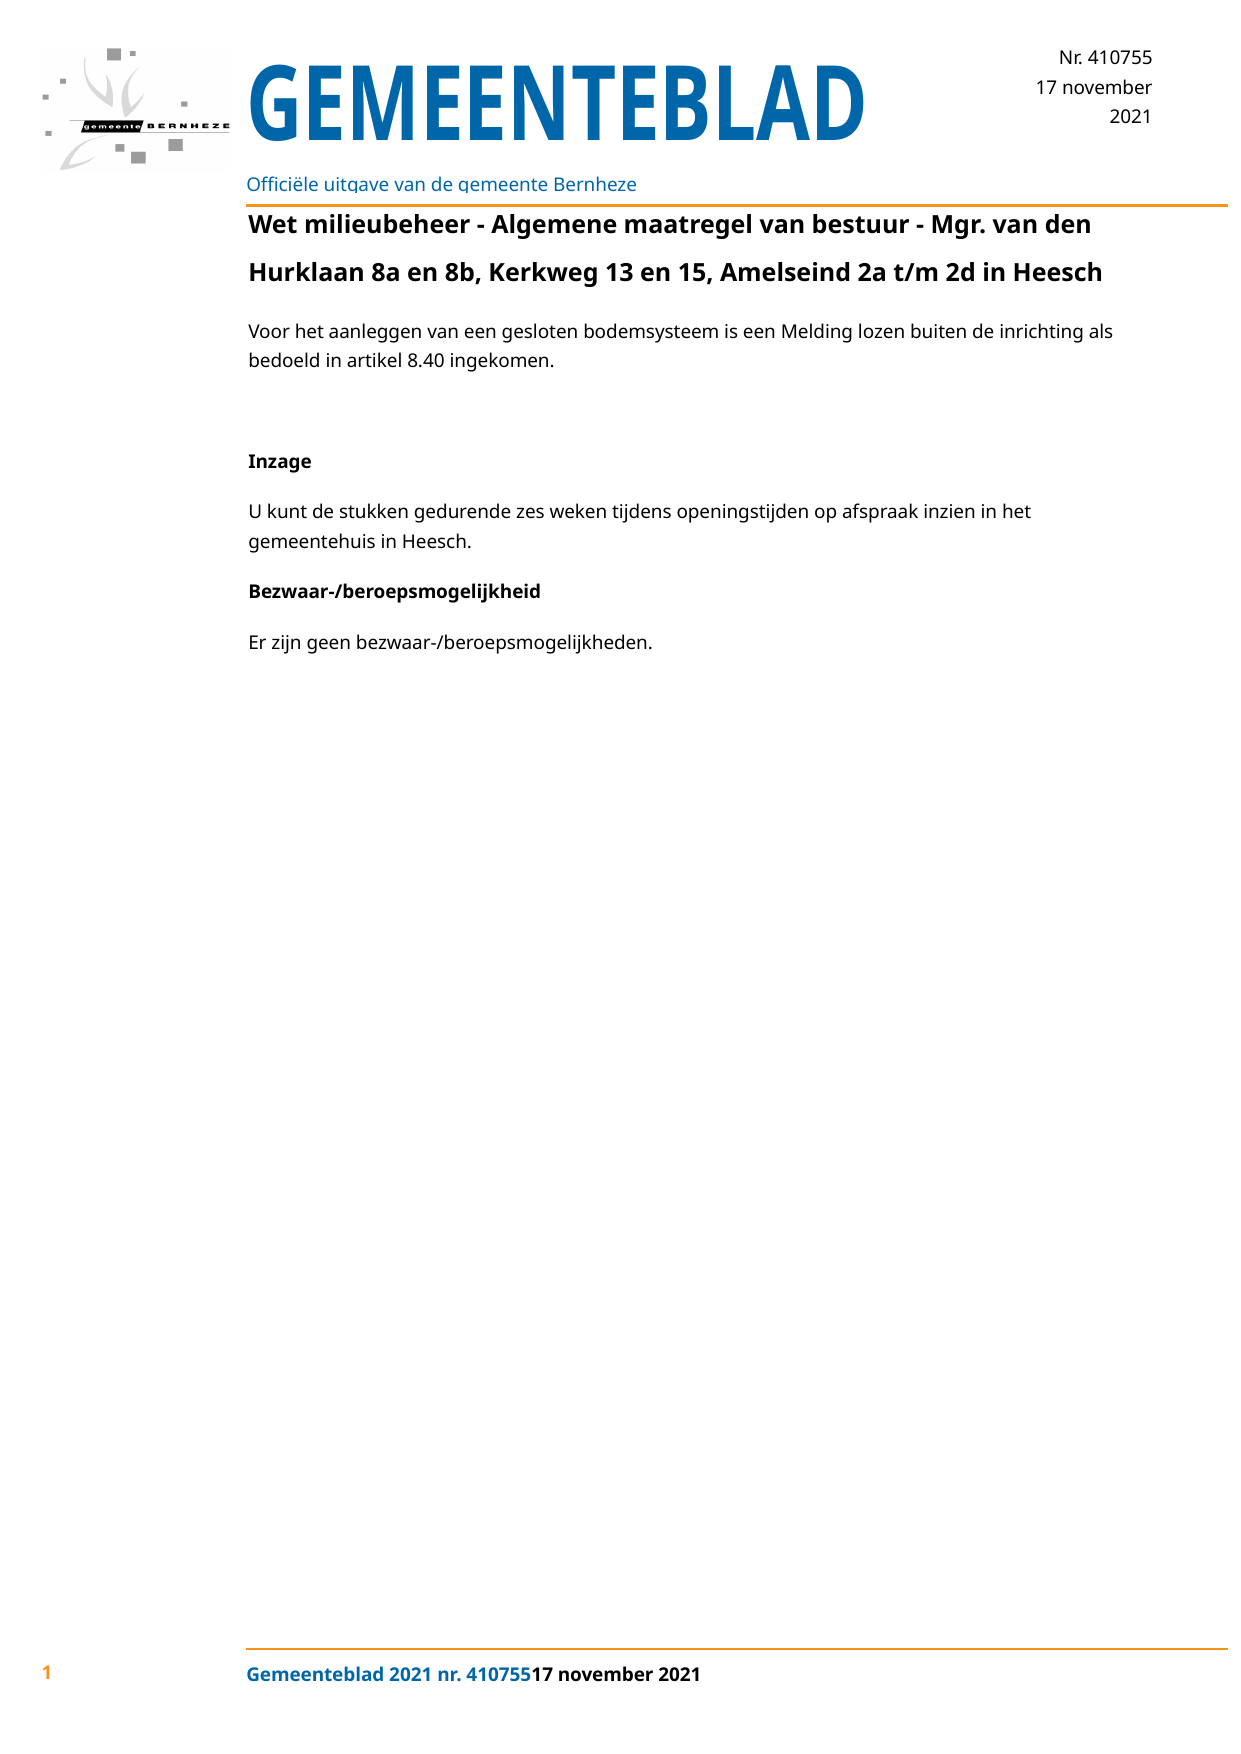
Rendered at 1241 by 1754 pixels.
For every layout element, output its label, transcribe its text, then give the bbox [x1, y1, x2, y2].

text Wet milieubeheer - Algemene maatregel van bestuur - Mgr. van den Hurklaan 8a en 8b, Kerkweg 13 en 15, Amelseind 2a t/m 2d in Heesch [248, 207, 1152, 288]
text Bezwaar-/beroepsmogelijkheid [248, 579, 1152, 604]
text Inzage [248, 448, 1152, 474]
picture [41, 47, 231, 172]
text Er zijn geen bezwaar-/beroepsmogelijkheden. [248, 629, 1152, 655]
text U kunt de stukken gedurende zes weken tijdens openingstijden op afspraak inzien in het gemeentehuis in Heesch. [248, 499, 1152, 554]
text Voor het aanleggen van een gesloten bodemsysteem is een Melding lozen buiten de inrichting als bedoeld in artikel 8.40 ingekomen. [248, 318, 1152, 373]
